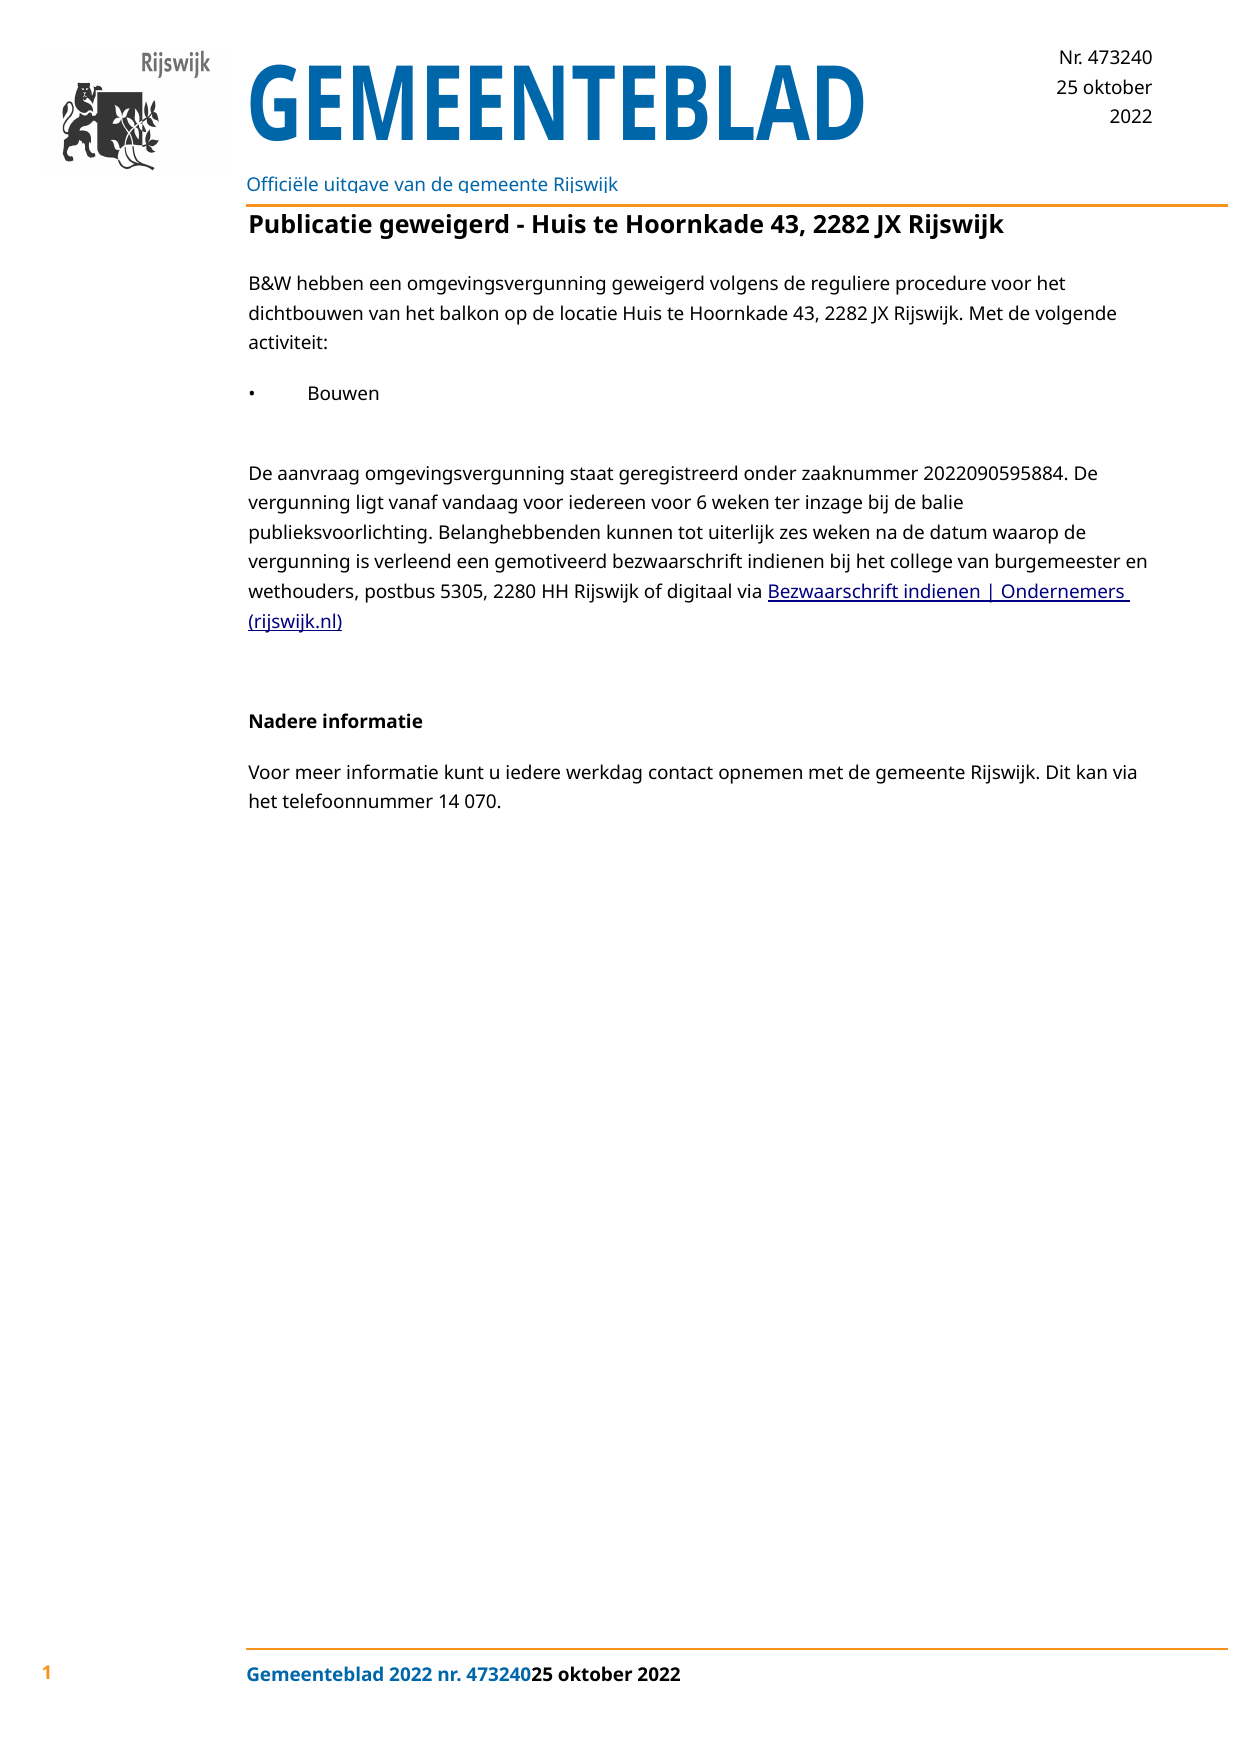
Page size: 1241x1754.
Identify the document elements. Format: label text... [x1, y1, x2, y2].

text Publicatie geweigerd - Huis te Hoornkade 43, 2282 JX Rijswijk [248, 207, 1152, 241]
picture [41, 47, 231, 172]
text Nadere informatie [248, 709, 1152, 734]
text B&W hebben een omgevingsvergunning geweigerd volgens de reguliere procedure voor het dichtbouwen van het balkon op de locatie Huis te Hoornkade 43, 2282 JX Rijswijk. Met de volgende activiteit: [248, 270, 1152, 355]
text Voor meer informatie kunt u iedere werkdag contact opnemen met de gemeente Rijswijk. Dit kan via het telefoonnummer 14 070. [248, 759, 1152, 814]
text De aanvraag omgevingsvergunning staat geregistreerd onder zaaknummer 2022090595884. De vergunning ligt vanaf vandaag voor iedereen voor 6 weken ter inzage bij de balie publieksvoorlichting. Belanghebbenden kunnen tot uiterlijk zes weken na de datum waarop de vergunning is verleend een gemotiveerd bezwaarschrift indienen bij het college van burgemeester en wethouders, postbus 5305, 2280 HH Rijswijk of digitaal via Bezwaarschrift indienen | Ondernemers (rijswijk.nl) [248, 460, 1152, 633]
list Bouwen [248, 380, 1152, 406]
